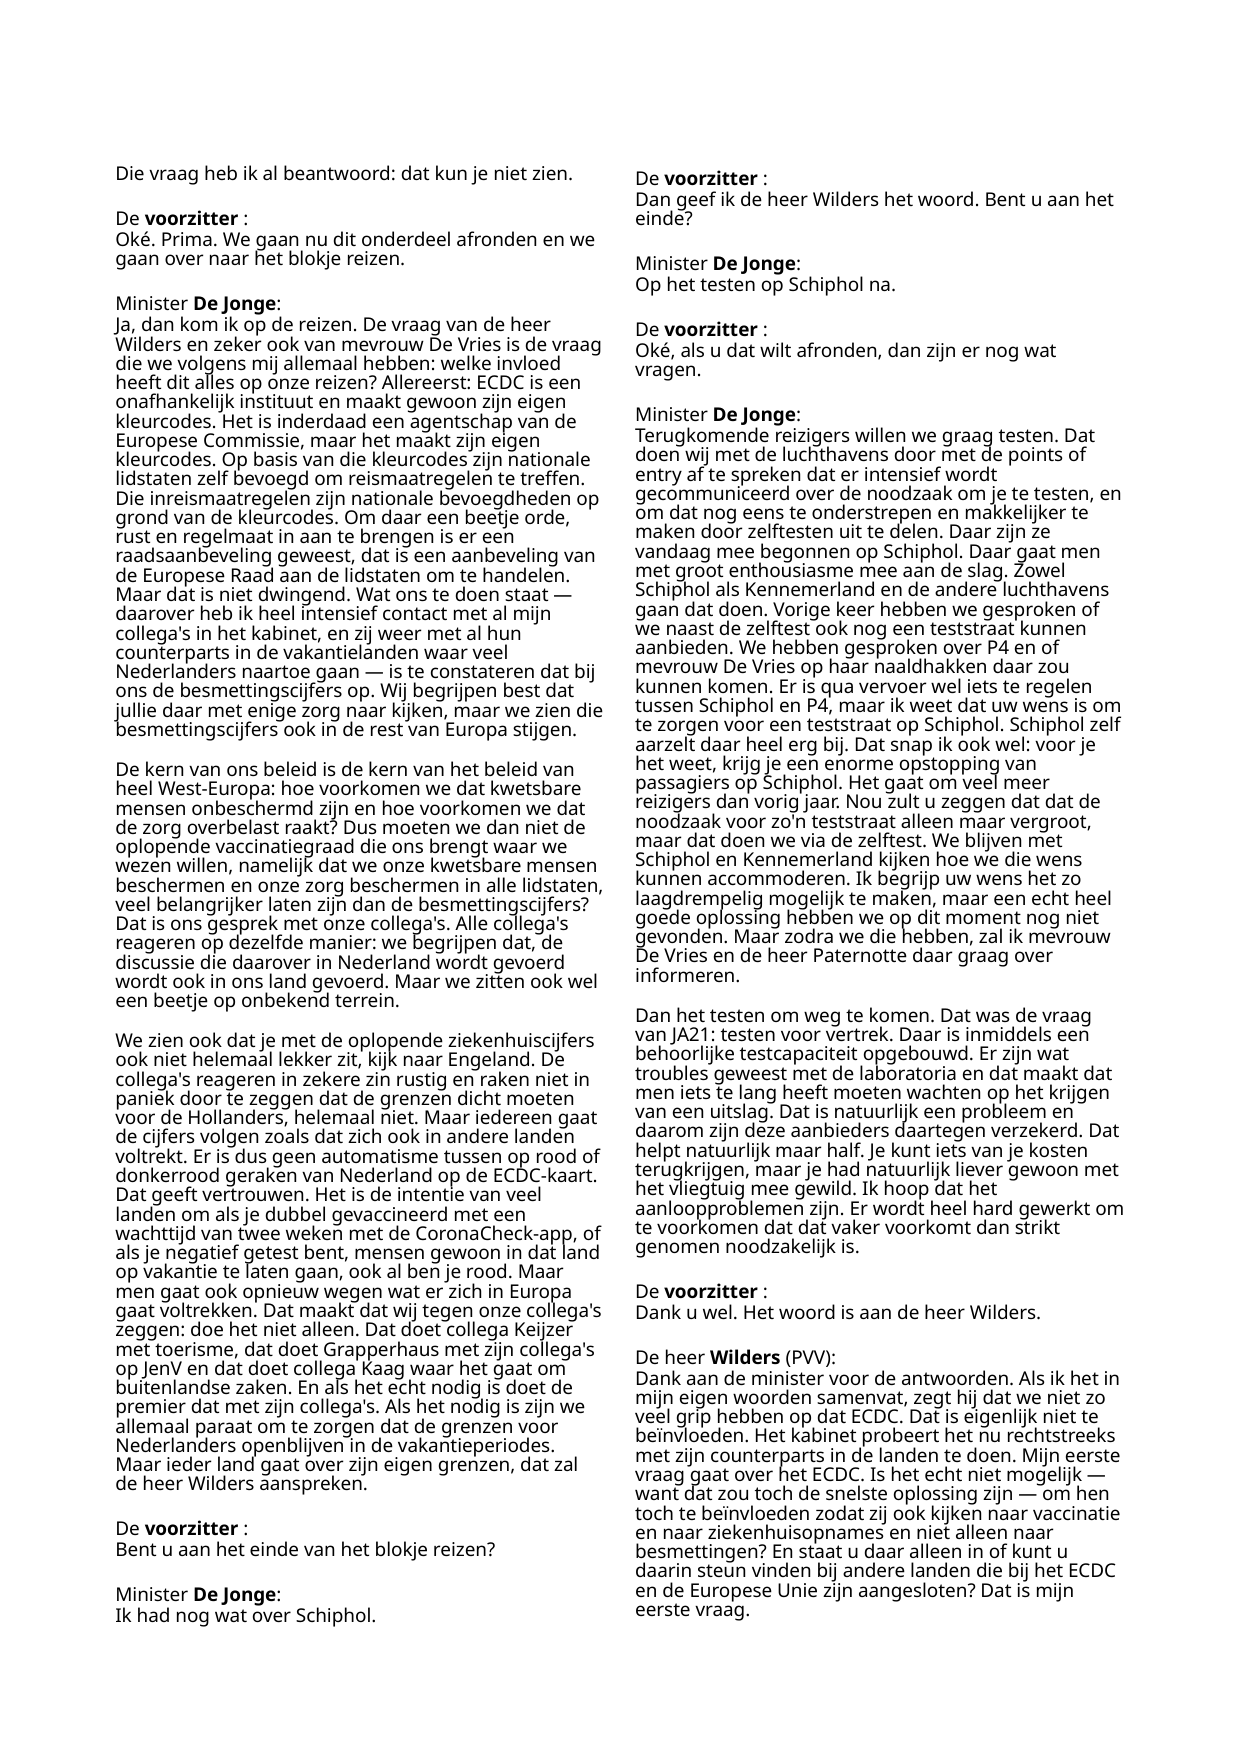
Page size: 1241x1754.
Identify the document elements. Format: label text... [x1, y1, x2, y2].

text Oké, als u dat wilt afronden, dan zijn er nog wat vragen. [635, 342, 1125, 381]
text Terugkomende reizigers willen we graag testen. Dat doen wij met de luchthavens door met de points of entry af te spreken dat er intensief wordt gecommuniceerd over de noodzaak om je te testen, en om dat nog eens te onderstrepen en makkelijker te maken door zelftesten uit te delen. Daar zijn ze vandaag mee begonnen op Schiphol. Daar gaat men met groot enthousiasme mee aan de slag. Zowel Schiphol als Kennemerland en de andere luchthavens gaan dat doen. Vorige keer hebben we gesproken of we naast de zelftest ook nog een teststraat kunnen aanbieden. We hebben gesproken over P4 en of mevrouw De Vries op haar naaldhakken daar zou kunnen komen. Er is qua vervoer wel iets te regelen tussen Schiphol en P4, maar ik weet dat uw wens is om te zorgen voor een teststraat op Schiphol. Schiphol zelf aarzelt daar heel erg bij. Dat snap ik ook wel: voor je het weet, krijg je een enorme opstopping van passagiers op Schiphol. Het gaat om veel meer reizigers dan vorig jaar. Nou zult u zeggen dat dat de noodzaak voor zo'n teststraat alleen maar vergroot, maar dat doen we via de zelftest. We blijven met Schiphol en Kennemerland kijken hoe we die wens kunnen accommoderen. Ik begrijp uw wens het zo laagdrempelig mogelijk te maken, maar een echt heel goede oplossing hebben we op dit moment nog niet gevonden. Maar zodra we die hebben, zal ik mevrouw De Vries en de heer Paternotte daar graag over informeren. [635, 427, 1125, 986]
text De heer Wilders (PVV): [635, 1344, 1125, 1370]
text De voorzitter : [115, 1516, 605, 1541]
text De voorzitter : [635, 165, 1125, 191]
text Bent u aan het einde van het blokje reizen? [115, 1541, 605, 1561]
text De kern van ons beleid is de kern van het beleid van heel West-Europa: hoe voorkomen we dat kwetsbare mensen onbeschermd zijn en hoe voorkomen we dat de zorg overbelast raakt? Dus moeten we dan niet de oplopende vaccinatiegraad die ons brengt waar we wezen willen, namelijk dat we onze kwetsbare mensen beschermen en onze zorg beschermen in alle lidstaten, veel belangrijker laten zijn dan de besmettingscijfers? Dat is ons gesprek met onze collega's. Alle collega's reageren op dezelfde manier: we begrijpen dat, de discussie die daarover in Nederland wordt gevoerd wordt ook in ons land gevoerd. Maar we zitten ook wel een beetje op onbekend terrein. [115, 761, 605, 1011]
text De voorzitter : [115, 205, 605, 231]
text De voorzitter : [635, 1278, 1125, 1304]
text Minister De Jonge: [635, 401, 1125, 427]
text Dank aan de minister voor de antwoorden. Als ik het in mijn eigen woorden samenvat, zegt hij dat we niet zo veel grip hebben op dat ECDC. Dat is eigenlijk niet te beïnvloeden. Het kabinet probeert het nu rechtstreeks met zijn counterparts in de landen te doen. Mijn eerste vraag gaat over het ECDC. Is het echt niet mogelijk — want dat zou toch de snelste oplossing zijn — om hen toch te beïnvloeden zodat zij ook kijken naar vaccinatie en naar ziekenhuisopnames en niet alleen naar besmettingen? En staat u daar alleen in of kunt u daarin steun vinden bij andere landen die bij het ECDC en de Europese Unie zijn aangesloten? Dat is mijn eerste vraag. [635, 1370, 1125, 1620]
text Op het testen op Schiphol na. [635, 276, 1125, 296]
text Ik had nog wat over Schiphol. [115, 1607, 605, 1626]
text Ja, dan kom ik op de reizen. De vraag van de heer Wilders en zeker ook van mevrouw De Vries is de vraag die we volgens mij allemaal hebben: welke invloed heeft dit alles op onze reizen? Allereerst: ECDC is een onafhankelijk instituut en maakt gewoon zijn eigen kleurcodes. Het is inderdaad een agentschap van de Europese Commissie, maar het maakt zijn eigen kleurcodes. Op basis van die kleurcodes zijn nationale lidstaten zelf bevoegd om reismaatregelen te treffen. Die inreismaatregelen zijn nationale bevoegdheden op grond van de kleurcodes. Om daar een beetje orde, rust en regelmaat in aan te brengen is er een raadsaanbeveling geweest, dat is een aanbeveling van de Europese Raad aan de lidstaten om te handelen. Maar dat is niet dwingend. Wat ons te doen staat — daarover heb ik heel intensief contact met al mijn collega's in het kabinet, en zij weer met al hun counterparts in de vakantielanden waar veel Nederlanders naartoe gaan — is te constateren dat bij ons de besmettingscijfers op. Wij begrijpen best dat jullie daar met enige zorg naar kijken, maar we zien die besmettingscijfers ook in de rest van Europa stijgen. [115, 316, 605, 740]
text Minister De Jonge: [635, 251, 1125, 276]
text Oké. Prima. We gaan nu dit onderdeel afronden en we gaan over naar het blokje reizen. [115, 231, 605, 270]
text Minister De Jonge: [115, 291, 605, 316]
text We zien ook dat je met de oplopende ziekenhuiscijfers ook niet helemaal lekker zit, kijk naar Engeland. De collega's reageren in zekere zin rustig en raken niet in paniek door te zeggen dat de grenzen dicht moeten voor de Hollanders, helemaal niet. Maar iedereen gaat de cijfers volgen zoals dat zich ook in andere landen voltrekt. Er is dus geen automatisme tussen op rood of donkerrood geraken van Nederland op de ECDC-kaart. Dat geeft vertrouwen. Het is de intentie van veel landen om als je dubbel gevaccineerd met een wachttijd van twee weken met de CoronaCheck-app, of als je negatief getest bent, mensen gewoon in dat land op vakantie te laten gaan, ook al ben je rood. Maar men gaat ook opnieuw wegen wat er zich in Europa gaat voltrekken. Dat maakt dat wij tegen onze collega's zeggen: doe het niet alleen. Dat doet collega Keijzer met toerisme, dat doet Grapperhaus met zijn collega's op JenV en dat doet collega Kaag waar het gaat om buitenlandse zaken. En als het echt nodig is doet de premier dat met zijn collega's. Als het nodig is zijn we allemaal paraat om te zorgen dat de grenzen voor Nederlanders openblijven in de vakantieperiodes. Maar ieder land gaat over zijn eigen grenzen, dat zal de heer Wilders aanspreken. [115, 1032, 605, 1495]
text De voorzitter : [635, 316, 1125, 342]
text Minister De Jonge: [115, 1581, 605, 1607]
text Dan geef ik de heer Wilders het woord. Bent u aan het einde? [635, 191, 1125, 230]
text Dank u wel. Het woord is aan de heer Wilders. [635, 1304, 1125, 1323]
text Die vraag heb ik al beantwoord: dat kun je niet zien. [115, 165, 605, 184]
text Dan het testen om weg te komen. Dat was de vraag van JA21: testen voor vertrek. Daar is inmiddels een behoorlijke testcapaciteit opgebouwd. Er zijn wat troubles geweest met de laboratoria en dat maakt dat men iets te lang heeft moeten wachten op het krijgen van een uitslag. Dat is natuurlijk een probleem en daarom zijn deze aanbieders daartegen verzekerd. Dat helpt natuurlijk maar half. Je kunt iets van je kosten terugkrijgen, maar je had natuurlijk liever gewoon met het vliegtuig mee gewild. Ik hoop dat het aanloopproblemen zijn. Er wordt heel hard gewerkt om te voorkomen dat dat vaker voorkomt dan strikt genomen noodzakelijk is. [635, 1007, 1125, 1257]
